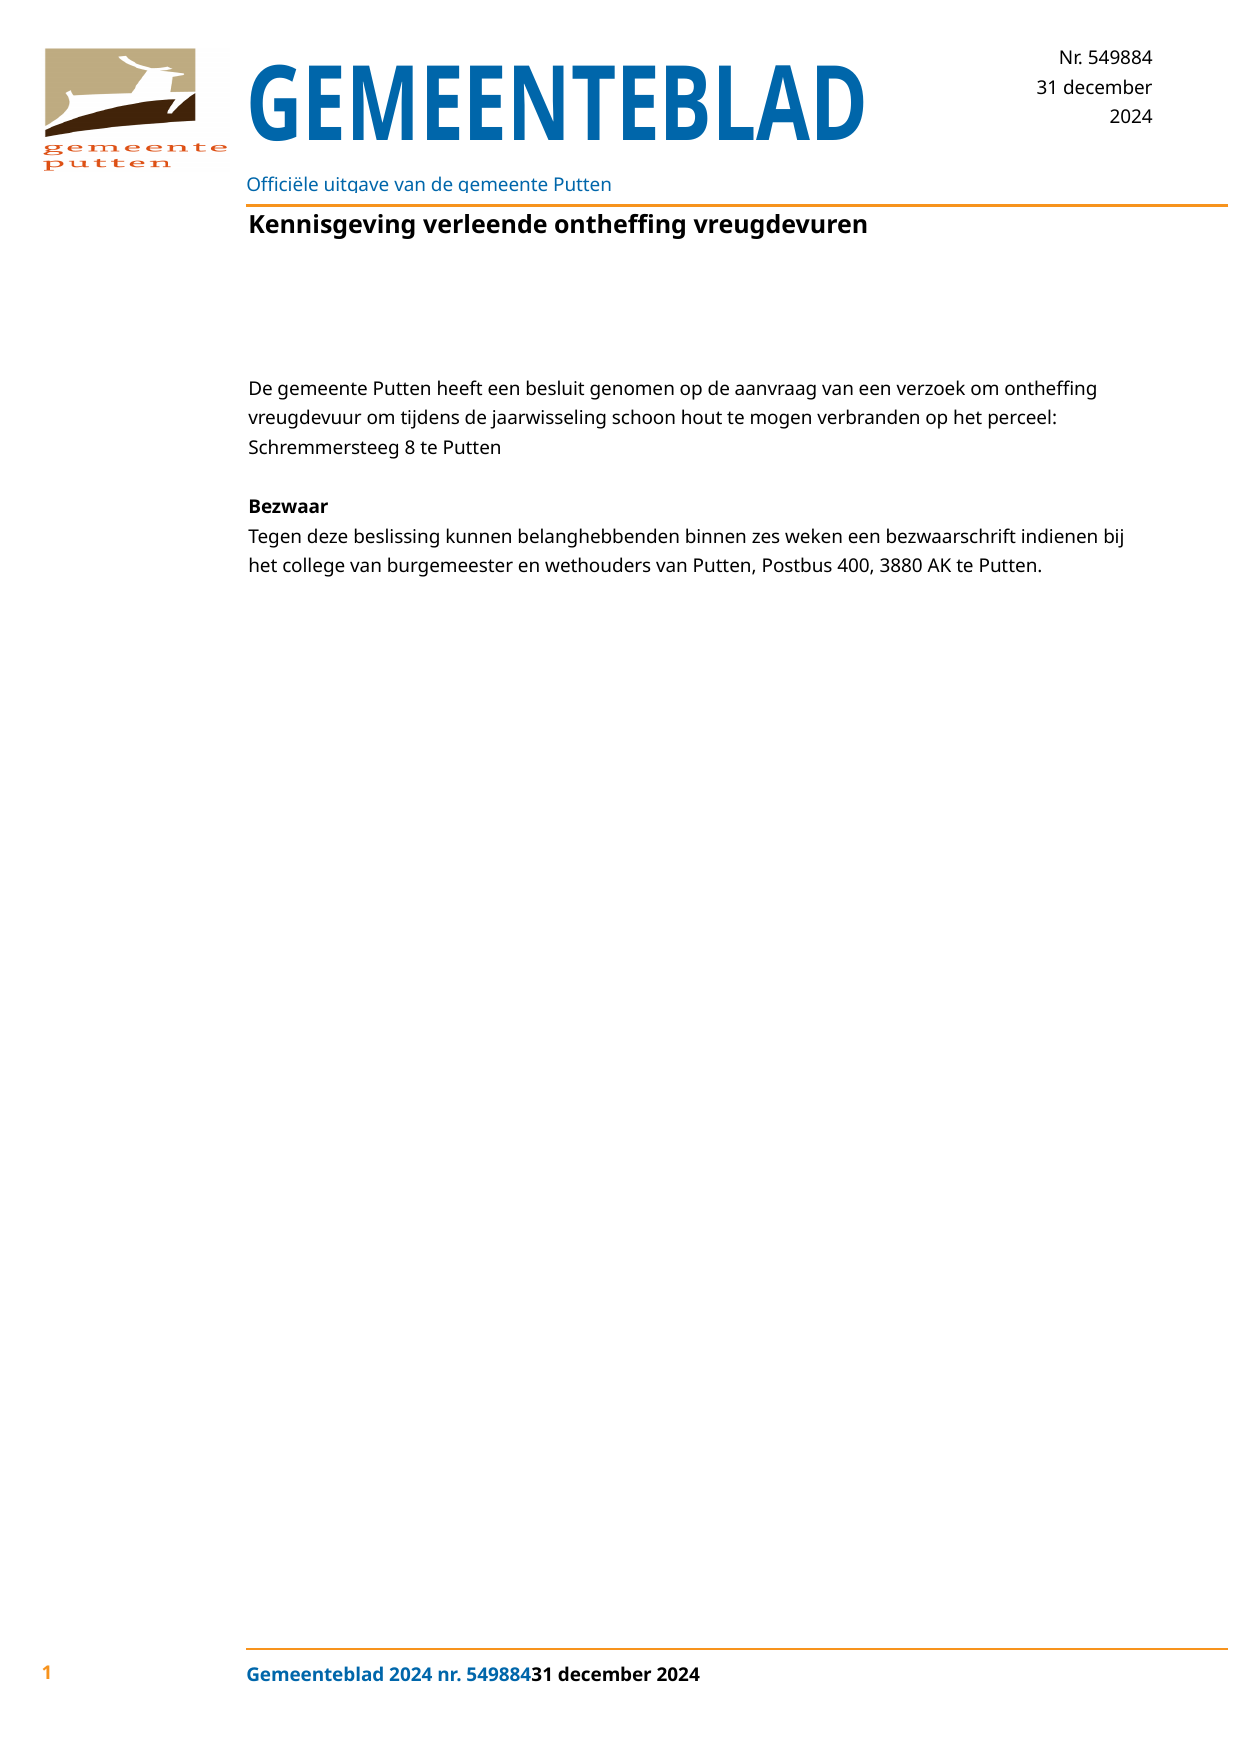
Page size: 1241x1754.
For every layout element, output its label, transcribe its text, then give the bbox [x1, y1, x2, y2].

text Tegen deze beslissing kunnen belanghebbenden binnen zes weken een bezwaarschrift indienen bij het college van burgemeester en wethouders van Putten, Postbus 400, 3880 AK te Putten. [248, 523, 1152, 578]
text De gemeente Putten heeft een besluit genomen op de aanvraag van een verzoek om ontheffing vreugdevuur om tijdens de jaarwisseling schoon hout te mogen verbranden op het perceel: Schremmersteeg 8 te Putten [248, 375, 1152, 460]
text Kennisgeving verleende ontheffing vreugdevuren [248, 207, 1152, 241]
text Bezwaar [248, 493, 1152, 519]
picture [41, 47, 231, 172]
